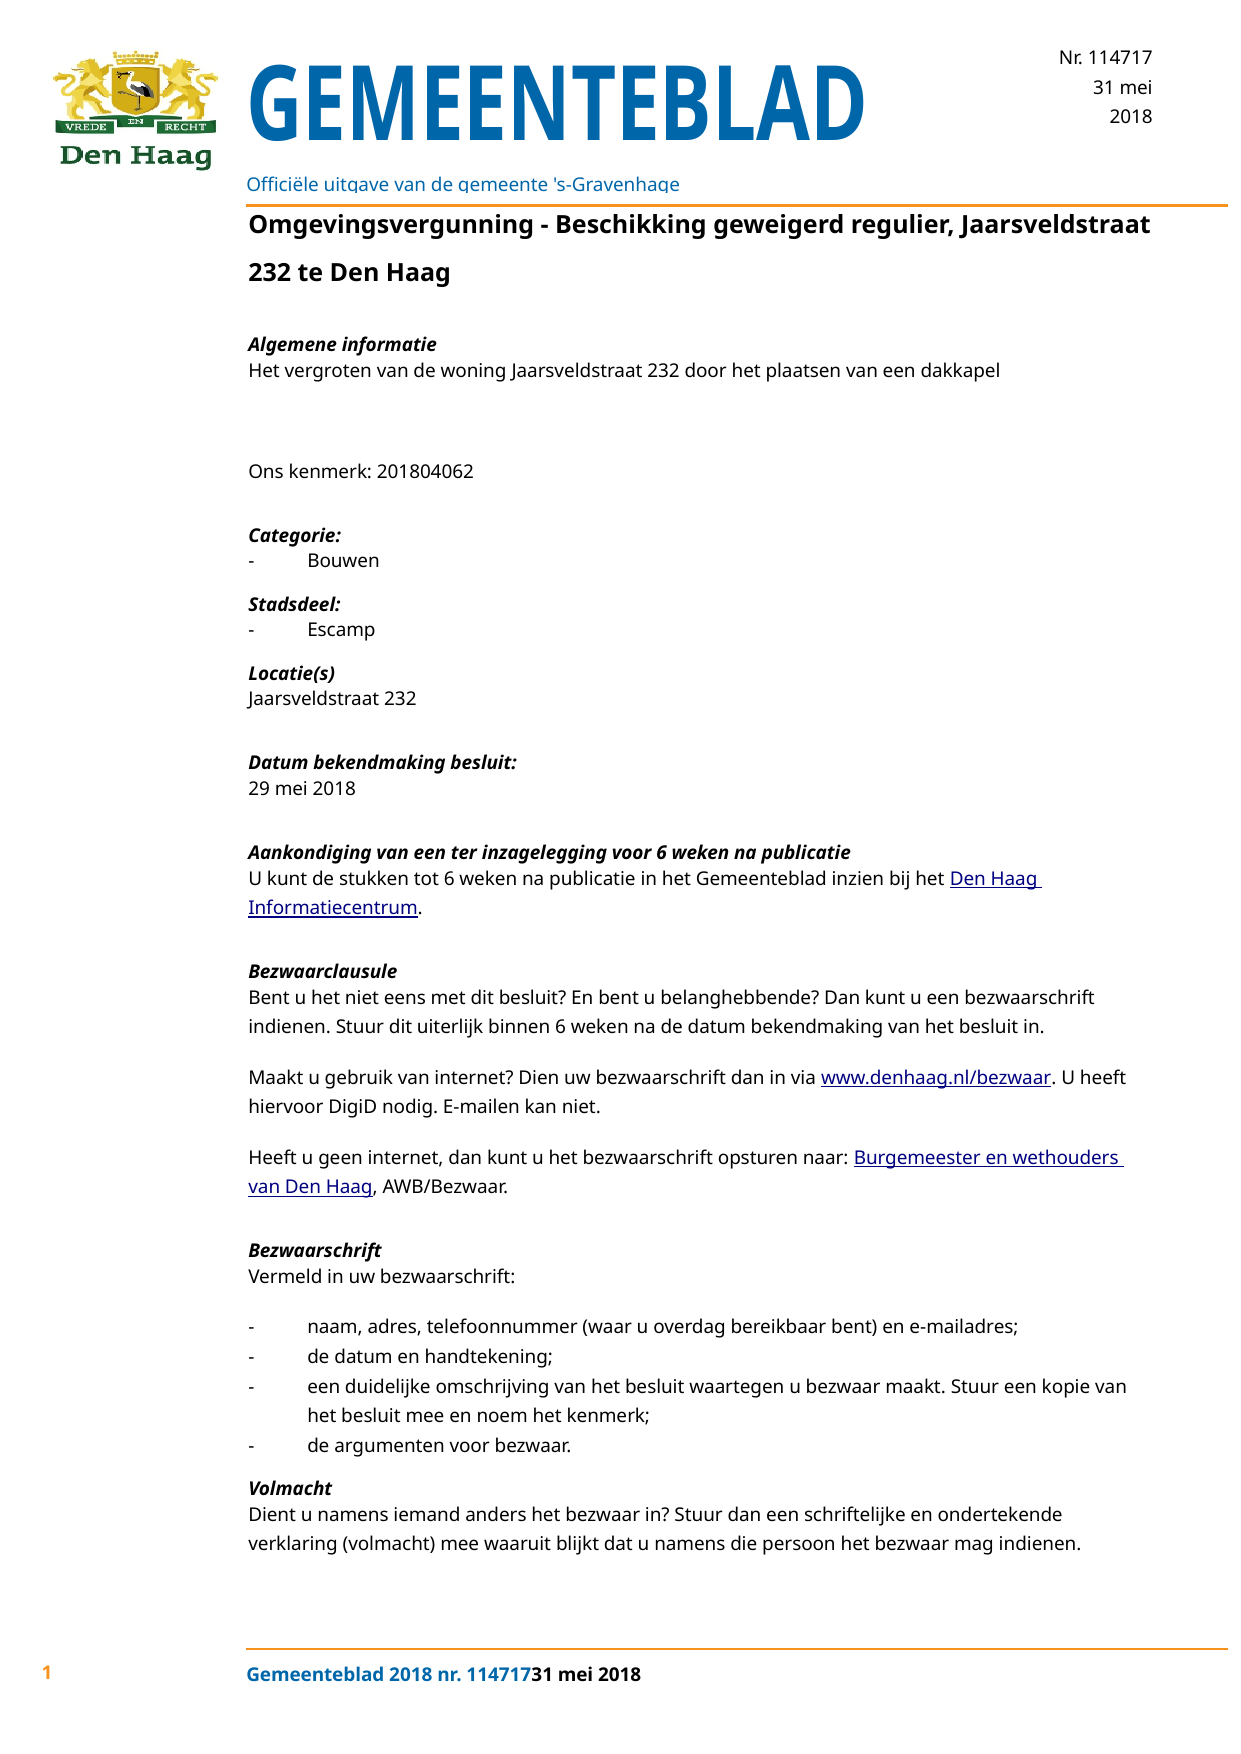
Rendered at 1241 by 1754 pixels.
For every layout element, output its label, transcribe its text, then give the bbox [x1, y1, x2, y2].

list een duidelijke omschrijving van het besluit waartegen u bezwaar maakt. Stuur een kopie van het besluit mee en noem het kenmerk; [248, 1373, 1152, 1428]
text Volmacht [248, 1475, 1152, 1501]
list naam, adres, telefoonnummer (waar u overdag bereikbaar bent) en e-mailadres; [248, 1314, 1152, 1339]
text Algemene informatie [248, 331, 1152, 357]
text Stadsdeel: [248, 591, 1152, 617]
text Heeft u geen internet, dan kunt u het bezwaarschrift opsturen naar: Burgemeester en wethouders van Den Haag, AWB/Bezwaar. [248, 1144, 1152, 1199]
list Escamp [248, 617, 1152, 642]
text Bent u het niet eens met dit besluit? En bent u belanghebbende? Dan kunt u een bezwaarschrift indienen. Stuur dit uiterlijk binnen 6 weken na de datum bekendmaking van het besluit in. [248, 984, 1152, 1039]
text Datum bekendmaking besluit: [248, 749, 1152, 775]
list de argumenten voor bezwaar. [248, 1432, 1152, 1458]
text Locatie(s) [248, 660, 1152, 685]
text Omgevingsvergunning - Beschikking geweigerd regulier, Jaarsveldstraat 232 te Den Haag [248, 207, 1152, 288]
text Categorie: [248, 522, 1152, 548]
text U kunt de stukken tot 6 weken na publicatie in het Gemeenteblad inzien bij het Den Haag Informatiecentrum. [248, 865, 1152, 920]
text Vermeld in uw bezwaarschrift: [248, 1263, 1152, 1289]
text Bezwaarclausule [248, 958, 1152, 984]
text Dient u namens iemand anders het bezwaar in? Stuur dan een schriftelijke en ondertekende verklaring (volmacht) mee waaruit blijkt dat u namens die persoon het bezwaar mag indienen. [248, 1501, 1152, 1556]
text Ons kenmerk: 201804062 [248, 458, 1152, 484]
text Maakt u gebruik van internet? Dien uw bezwaarschrift dan in via www.denhaag.nl/bezwaar. U heeft hiervoor DigiD nodig. E-mailen kan niet. [248, 1064, 1152, 1119]
text Het vergroten van de woning Jaarsveldstraat 232 door het plaatsen van een dakkapel [248, 357, 1152, 383]
list Bouwen [248, 548, 1152, 573]
list de datum en handtekening; [248, 1343, 1152, 1369]
picture [41, 47, 231, 172]
text Jaarsveldstraat 232 [248, 685, 1152, 711]
text Aankondiging van een ter inzagelegging voor 6 weken na publicatie [248, 839, 1152, 865]
text Bezwaarschrift [248, 1238, 1152, 1263]
text 29 mei 2018 [248, 775, 1152, 801]
